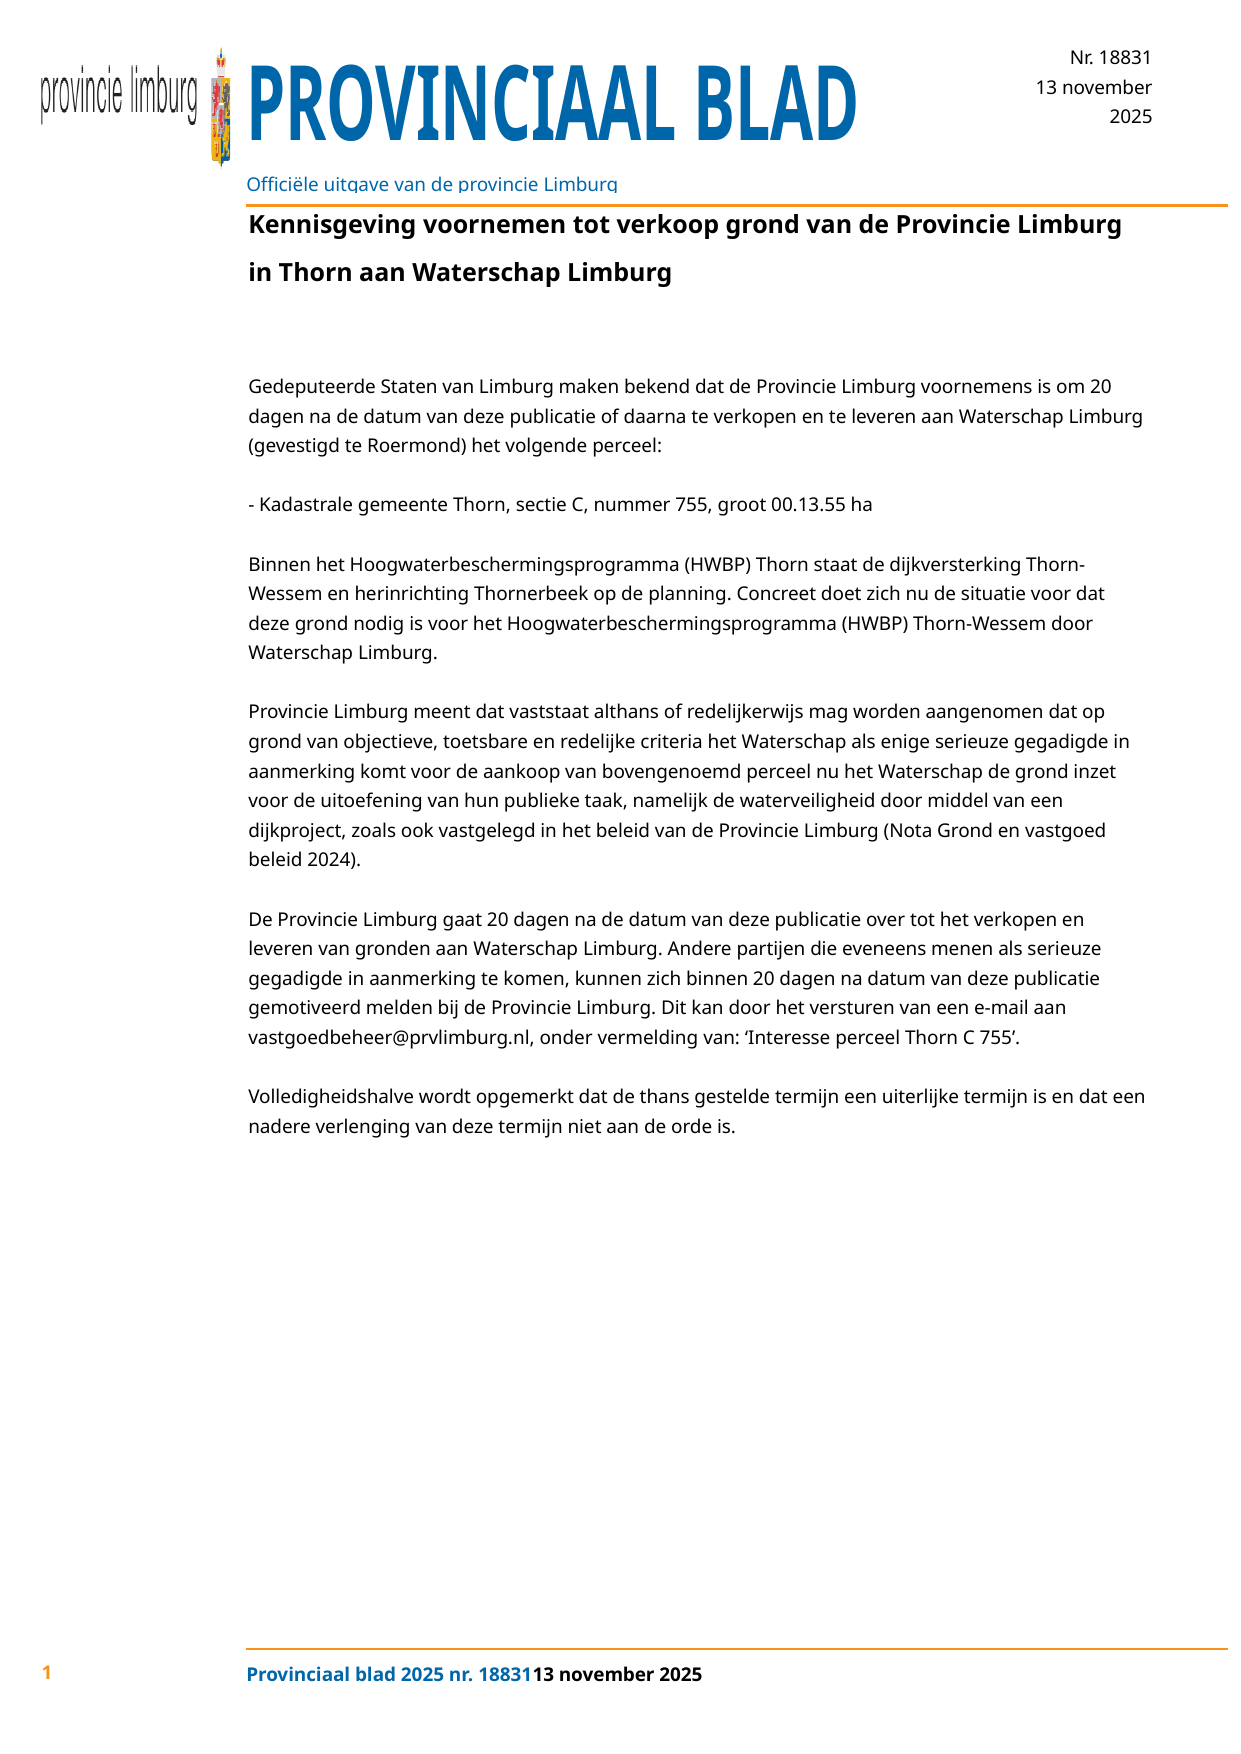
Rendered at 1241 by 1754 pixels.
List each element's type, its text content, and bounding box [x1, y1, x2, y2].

text De Provincie Limburg gaat 20 dagen na de datum van deze publicatie over tot het verkopen en leveren van gronden aan Waterschap Limburg. Andere partijen die eveneens menen als serieuze gegadigde in aanmerking te komen, kunnen zich binnen 20 dagen na datum van deze publicatie gemotiveerd melden bij de Provincie Limburg. Dit kan door het versturen van een e-mail aan vastgoedbeheer@prvlimburg.nl, onder vermelding van: ‘Interesse perceel Thorn C 755’. [248, 906, 1152, 1050]
text Provincie Limburg meent dat vaststaat althans of redelijkerwijs mag worden aangenomen dat op grond van objectieve, toetsbare en redelijke criteria het Waterschap als enige serieuze gegadigde in aanmerking komt voor de aankoop van bovengenoemd perceel nu het Waterschap de grond inzet voor de uitoefening van hun publieke taak, namelijk de waterveiligheid door middel van een dijkproject, zoals ook vastgelegd in het beleid van de Provincie Limburg (Nota Grond en vastgoed beleid 2024). [248, 699, 1152, 872]
text Binnen het Hoogwaterbeschermingsprogramma (HWBP) Thorn staat de dijkversterking Thorn-Wessem en herinrichting Thornerbeek op de planning. Concreet doet zich nu de situatie voor dat deze grond nodig is voor het Hoogwaterbeschermingsprogramma (HWBP) Thorn-Wessem door Waterschap Limburg. [248, 551, 1152, 665]
text Gedeputeerde Staten van Limburg maken bekend dat de Provincie Limburg voornemens is om 20 dagen na de datum van deze publicatie of daarna te verkopen en te leveren aan Waterschap Limburg (gevestigd te Roermond) het volgende perceel: [248, 373, 1152, 458]
picture [41, 47, 231, 172]
text Volledigheidshalve wordt opgemerkt dat de thans gestelde termijn een uiterlijke termijn is en dat een nadere verlenging van deze termijn niet aan de orde is. [248, 1083, 1152, 1138]
text Kennisgeving voornemen tot verkoop grond van de Provincie Limburg in Thorn aan Waterschap Limburg [248, 207, 1152, 288]
text - Kadastrale gemeente Thorn, sectie C, nummer 755, groot 00.13.55 ha [248, 492, 1152, 517]
